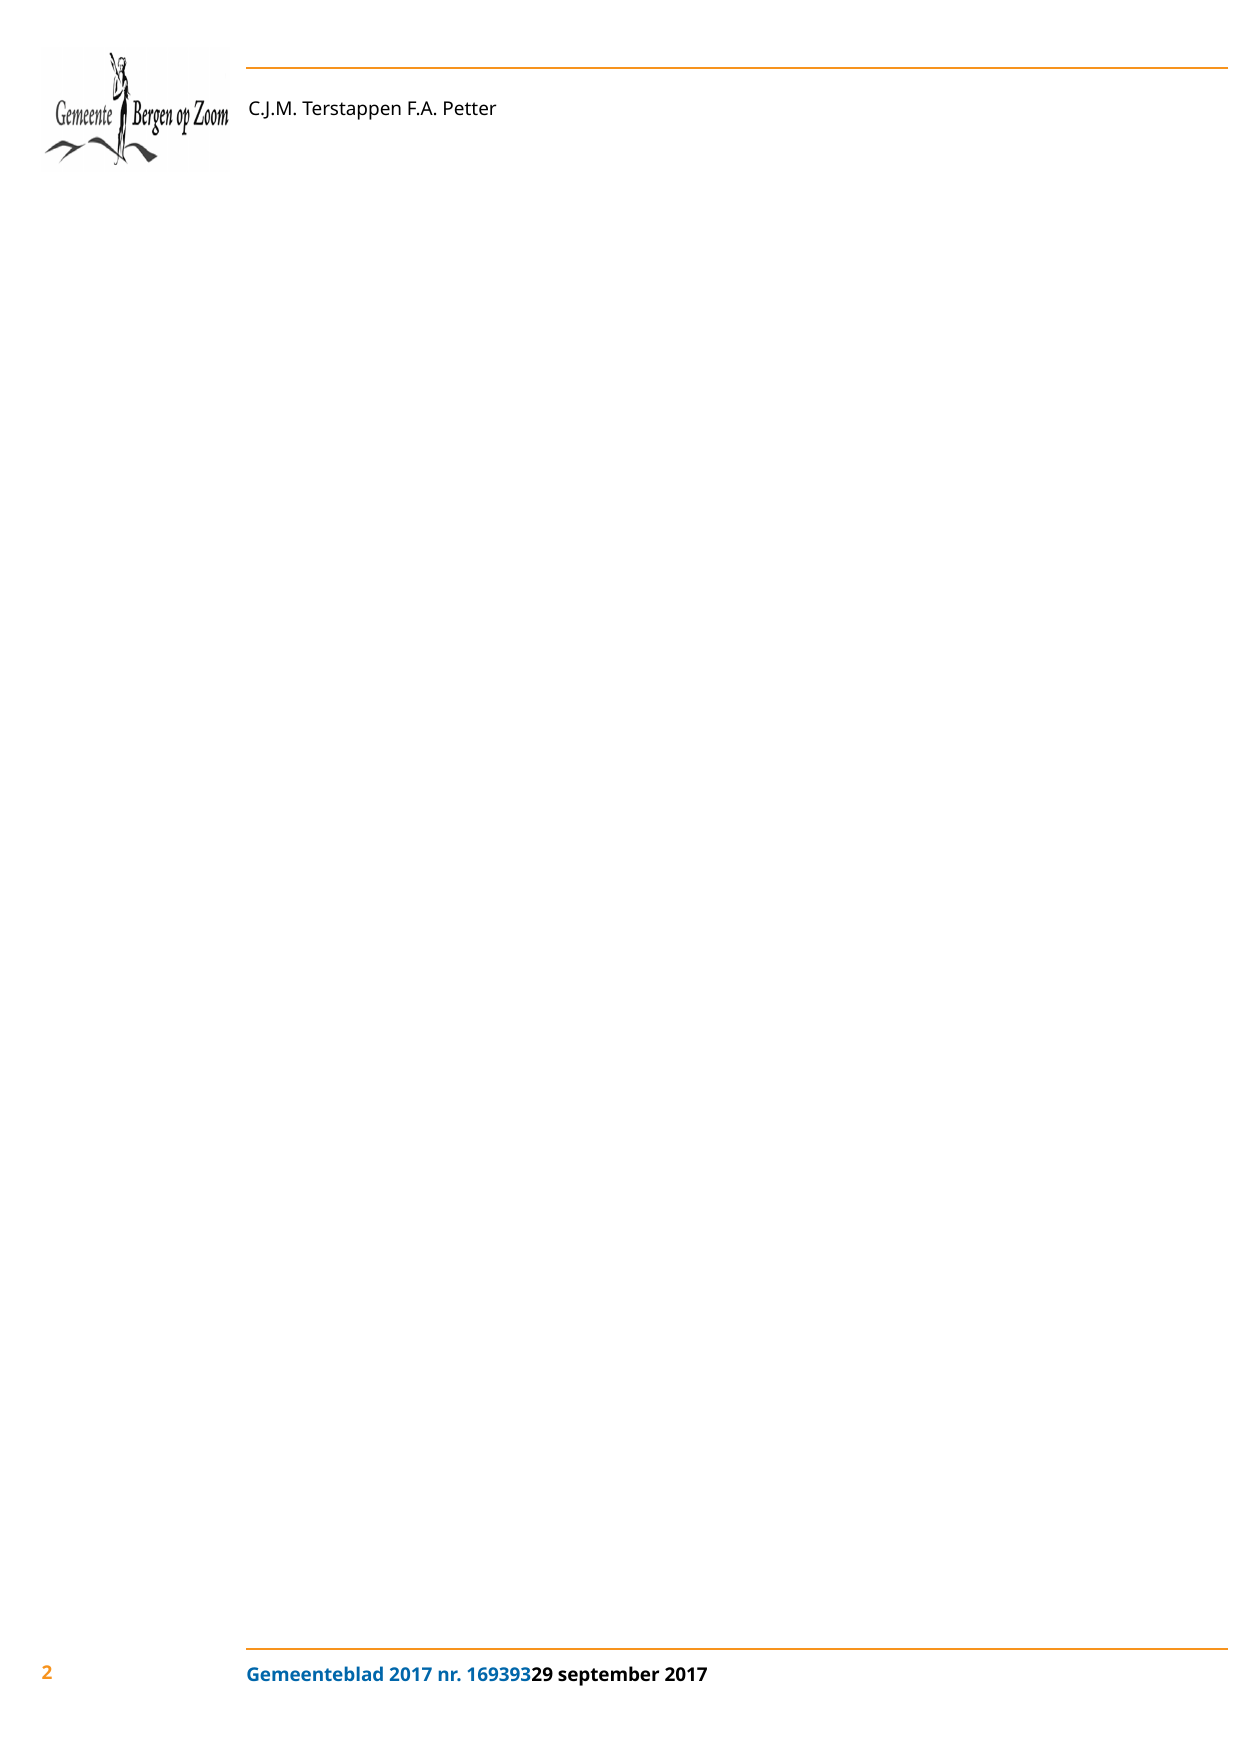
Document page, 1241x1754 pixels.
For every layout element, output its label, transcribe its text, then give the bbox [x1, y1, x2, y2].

text C.J.M. Terstappen F.A. Petter [248, 95, 1152, 121]
picture [41, 47, 231, 172]
